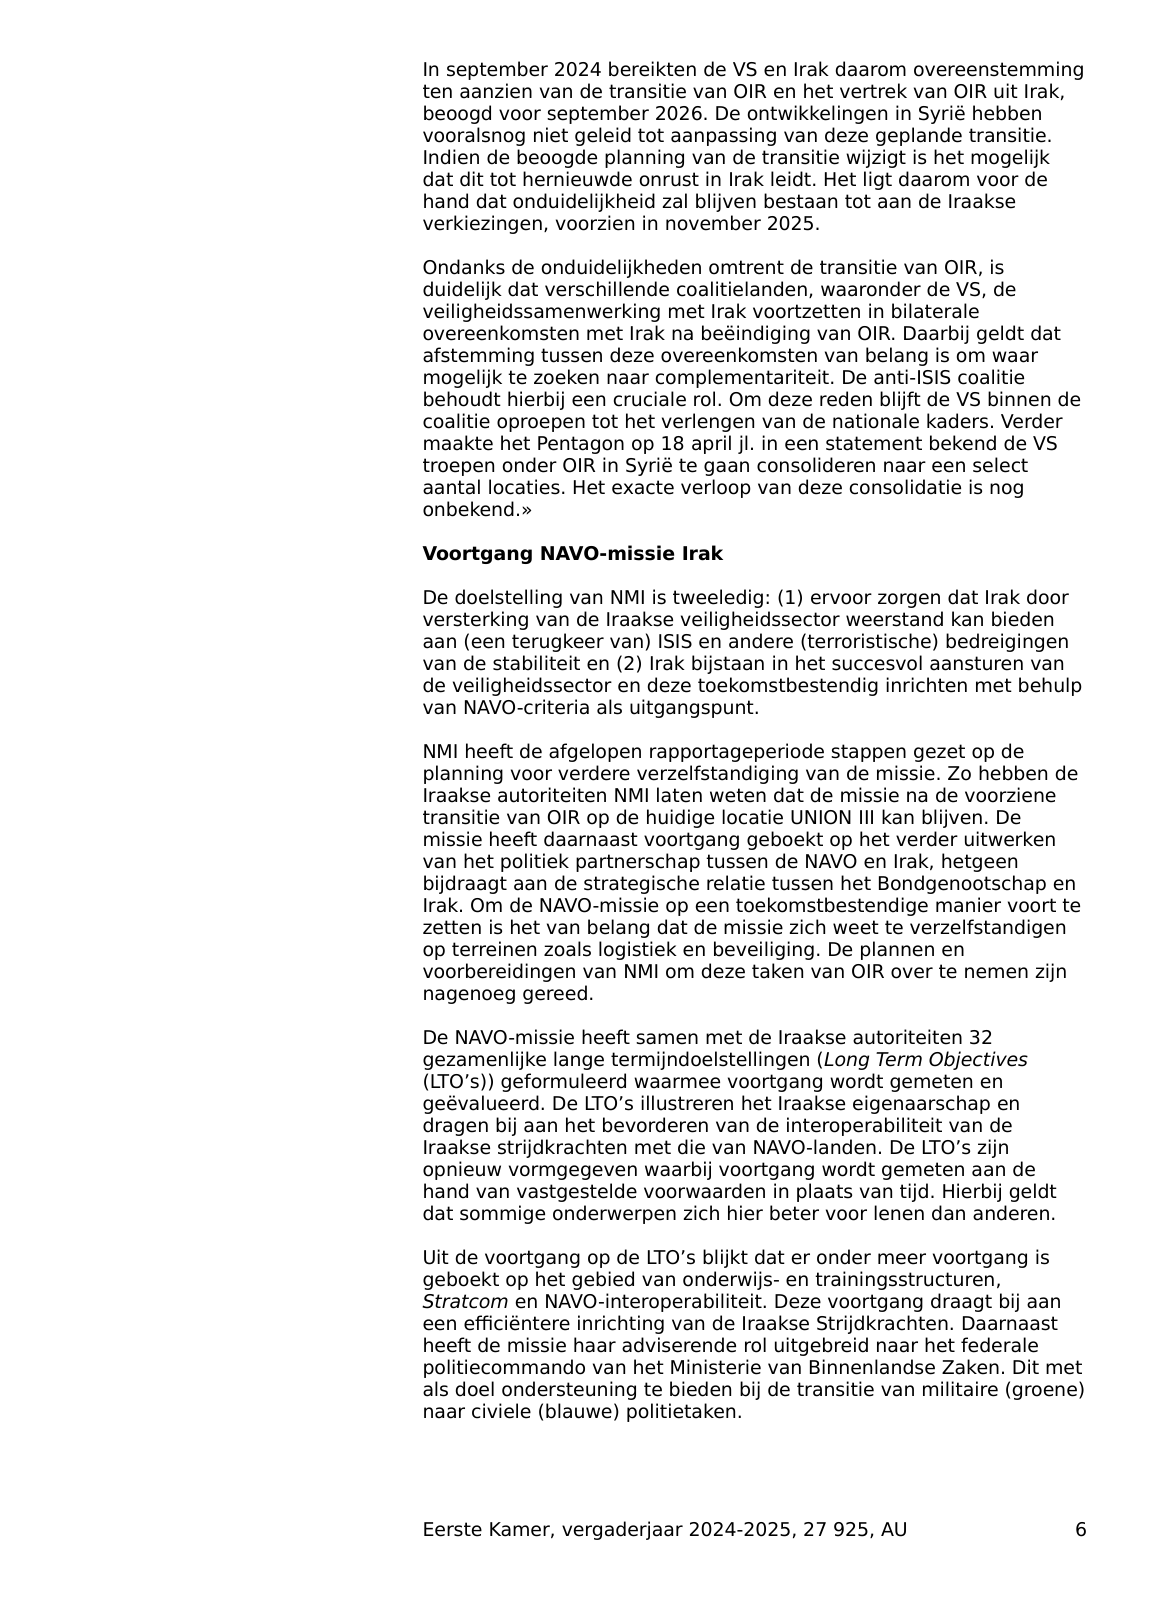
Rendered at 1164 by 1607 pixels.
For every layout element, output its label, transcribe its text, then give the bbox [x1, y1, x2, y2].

text De NAVO-missie heeft samen met de Iraakse autoriteiten 32 gezamenlijke lange termijndoelstellingen (Long Term Objectives (LTO’s)) geformuleerd waarmee voortgang wordt gemeten en geëvalueerd. De LTO’s illustreren het Iraakse eigenaarschap en dragen bij aan het bevorderen van de interoperabiliteit van de Iraakse strijdkrachten met die van NAVO-landen. De LTO’s zijn opnieuw vormgegeven waarbij voortgang wordt gemeten aan de hand van vastgestelde voorwaarden in plaats van tijd. Hierbij geldt dat sommige onderwerpen zich hier beter voor lenen dan anderen. [422, 1027, 1087, 1225]
text De doelstelling van NMI is tweeledig: (1) ervoor zorgen dat Irak door versterking van de Iraakse veiligheidssector weerstand kan bieden aan (een terugkeer van) ISIS en andere (terroristische) bedreigingen van de stabiliteit en (2) Irak bijstaan in het succesvol aansturen van de veiligheidssector en deze toekomstbestendig inrichten met behulp van NAVO-criteria als uitgangspunt. [422, 587, 1087, 719]
text Ondanks de onduidelijkheden omtrent de transitie van OIR, is duidelijk dat verschillende coalitielanden, waaronder de VS, de veiligheidssamenwerking met Irak voortzetten in bilaterale overeenkomsten met Irak na beëindiging van OIR. Daarbij geldt dat afstemming tussen deze overeenkomsten van belang is om waar mogelijk te zoeken naar complementariteit. De anti-ISIS coalitie behoudt hierbij een cruciale rol. Om deze reden blijft de VS binnen de coalitie oproepen tot het verlengen van de nationale kaders. Verder maakte het Pentagon op 18 april jl. in een statement bekend de VS troepen onder OIR in Syrië te gaan consolideren naar een select aantal locaties. Het exacte verloop van deze consolidatie is nog onbekend.» [422, 257, 1087, 521]
text In september 2024 bereikten de VS en Irak daarom overeenstemming ten aanzien van de transitie van OIR en het vertrek van OIR uit Irak, beoogd voor september 2026. De ontwikkelingen in Syrië hebben vooralsnog niet geleid tot aanpassing van deze geplande transitie. Indien de beoogde planning van de transitie wijzigt is het mogelijk dat dit tot hernieuwde onrust in Irak leidt. Het ligt daarom voor de hand dat onduidelijkheid zal blijven bestaan tot aan de Iraakse verkiezingen, voorzien in november 2025. [422, 59, 1087, 235]
subtitle Voortgang NAVO-missie Irak [422, 543, 1087, 565]
text Uit de voortgang op de LTO’s blijkt dat er onder meer voortgang is geboekt op het gebied van onderwijs- en trainingsstructuren, Stratcom en NAVO-interoperabiliteit. Deze voortgang draagt bij aan een efficiëntere inrichting van de Iraakse Strijdkrachten. Daarnaast heeft de missie haar adviserende rol uitgebreid naar het federale politiecommando van het Ministerie van Binnenlandse Zaken. Dit met als doel ondersteuning te bieden bij de transitie van militaire (groene) naar civiele (blauwe) politietaken. [422, 1247, 1087, 1423]
text NMI heeft de afgelopen rapportageperiode stappen gezet op de planning voor verdere verzelfstandiging van de missie. Zo hebben de Iraakse autoriteiten NMI laten weten dat de missie na de voorziene transitie van OIR op de huidige locatie UNION III kan blijven. De missie heeft daarnaast voortgang geboekt op het verder uitwerken van het politiek partnerschap tussen de NAVO en Irak, hetgeen bijdraagt aan de strategische relatie tussen het Bondgenootschap en Irak. Om de NAVO-missie op een toekomstbestendige manier voort te zetten is het van belang dat de missie zich weet te verzelfstandigen op terreinen zoals logistiek en beveiliging. De plannen en voorbereidingen van NMI om deze taken van OIR over te nemen zijn nagenoeg gereed. [422, 741, 1087, 1005]
